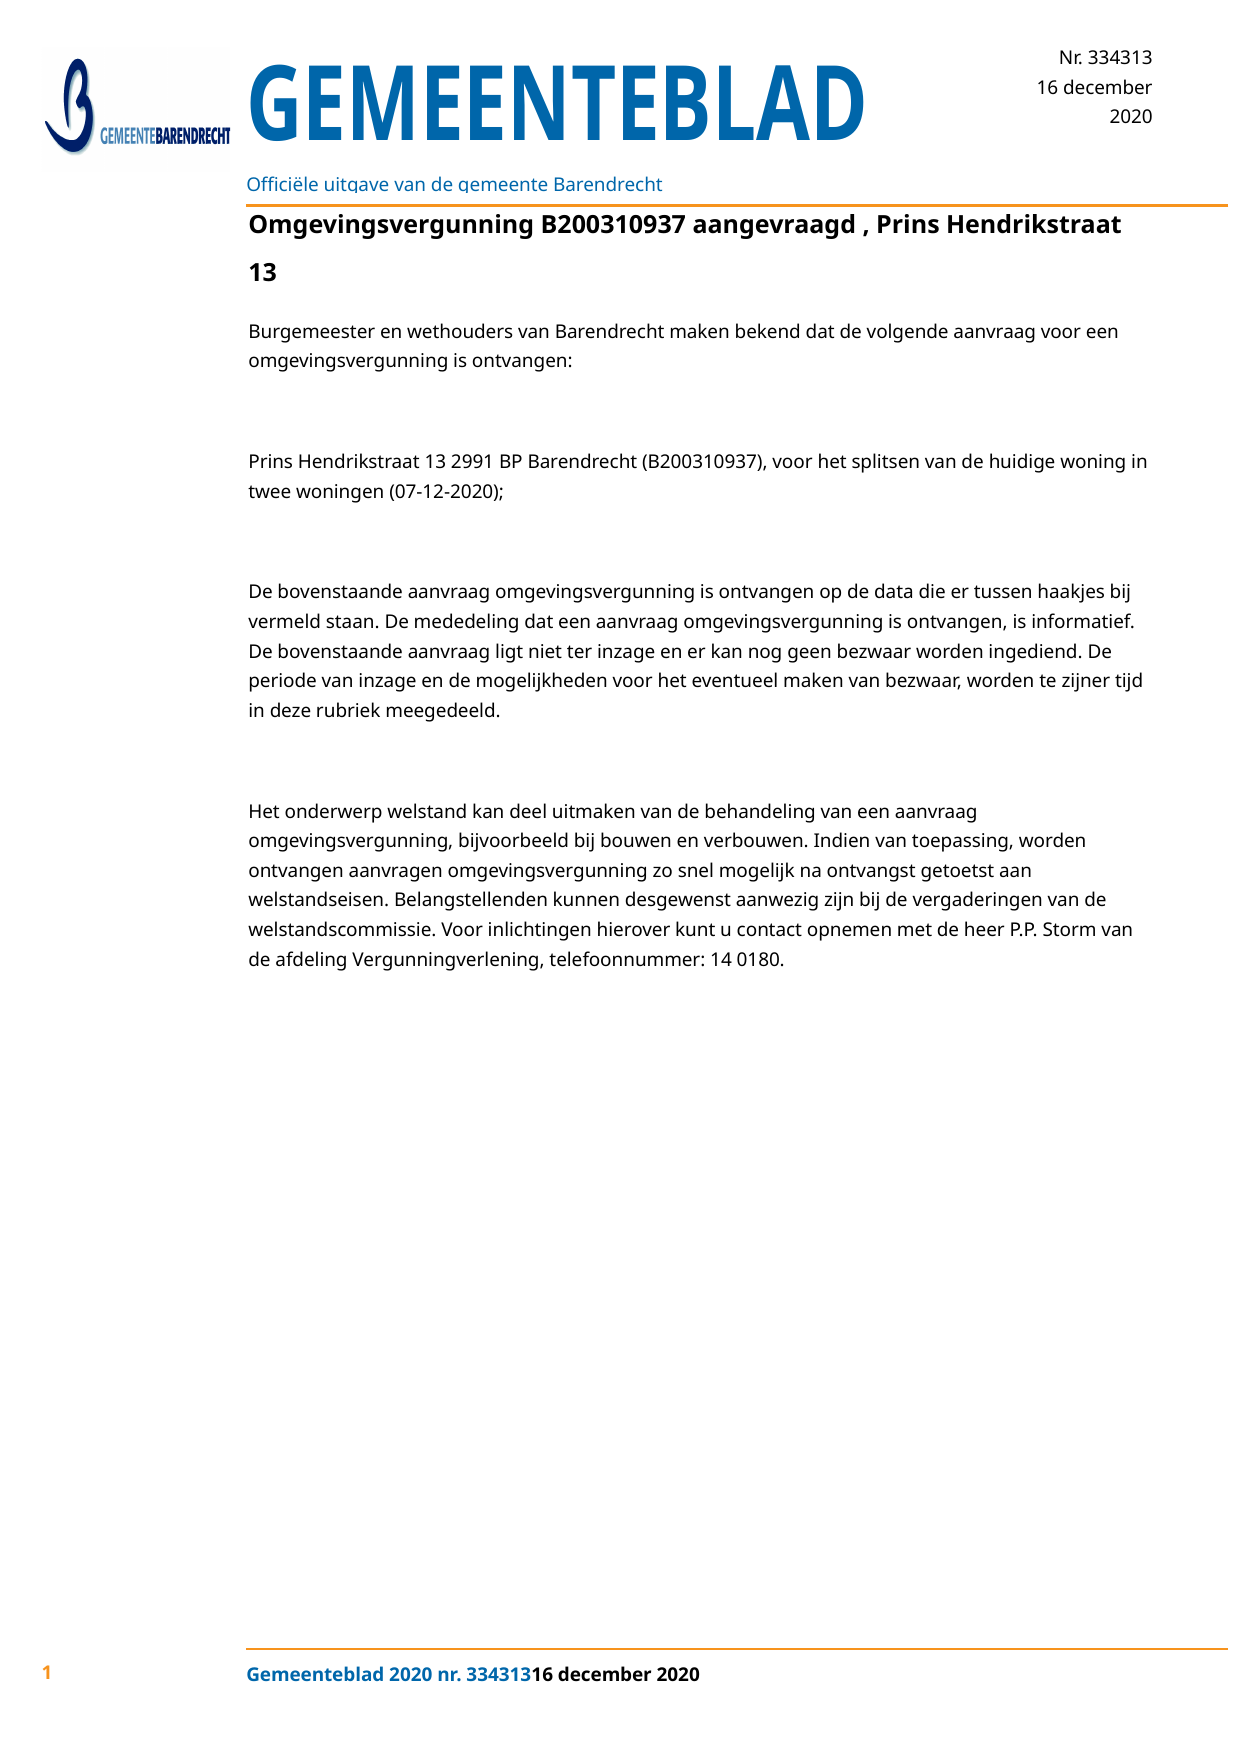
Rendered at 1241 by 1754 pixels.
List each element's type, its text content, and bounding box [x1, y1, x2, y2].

text Het onderwerp welstand kan deel uitmaken van de behandeling van een aanvraag omgevingsvergunning, bijvoorbeeld bij bouwen en verbouwen. Indien van toepassing, worden ontvangen aanvragen omgevingsvergunning zo snel mogelijk na ontvangst getoetst aan welstandseisen. Belangstellenden kunnen desgewenst aanwezig zijn bij de vergaderingen van de welstandscommissie. Voor inlichtingen hierover kunt u contact opnemen met de heer P.P. Storm van de afdeling Vergunningverlening, telefoonnummer: 14 0180. [248, 798, 1152, 972]
text Burgemeester en wethouders van Barendrecht maken bekend dat de volgende aanvraag voor een omgevingsvergunning is ontvangen: [248, 318, 1152, 373]
text Prins Hendrikstraat 13 2991 BP Barendrecht (B200310937), voor het splitsen van de huidige woning in twee woningen (07-12-2020); [248, 448, 1152, 504]
text Omgevingsvergunning B200310937 aangevraagd , Prins Hendrikstraat 13 [248, 207, 1152, 288]
text De bovenstaande aanvraag omgevingsvergunning is ontvangen op de data die er tussen haakjes bij vermeld staan. De mededeling dat een aanvraag omgevingsvergunning is ontvangen, is informatief. De bovenstaande aanvraag ligt niet ter inzage en er kan nog geen bezwaar worden ingediend. De periode van inzage en de mogelijkheden voor het eventueel maken van bezwaar, worden te zijner tijd in deze rubriek meegedeeld. [248, 579, 1152, 723]
picture [41, 47, 231, 172]
